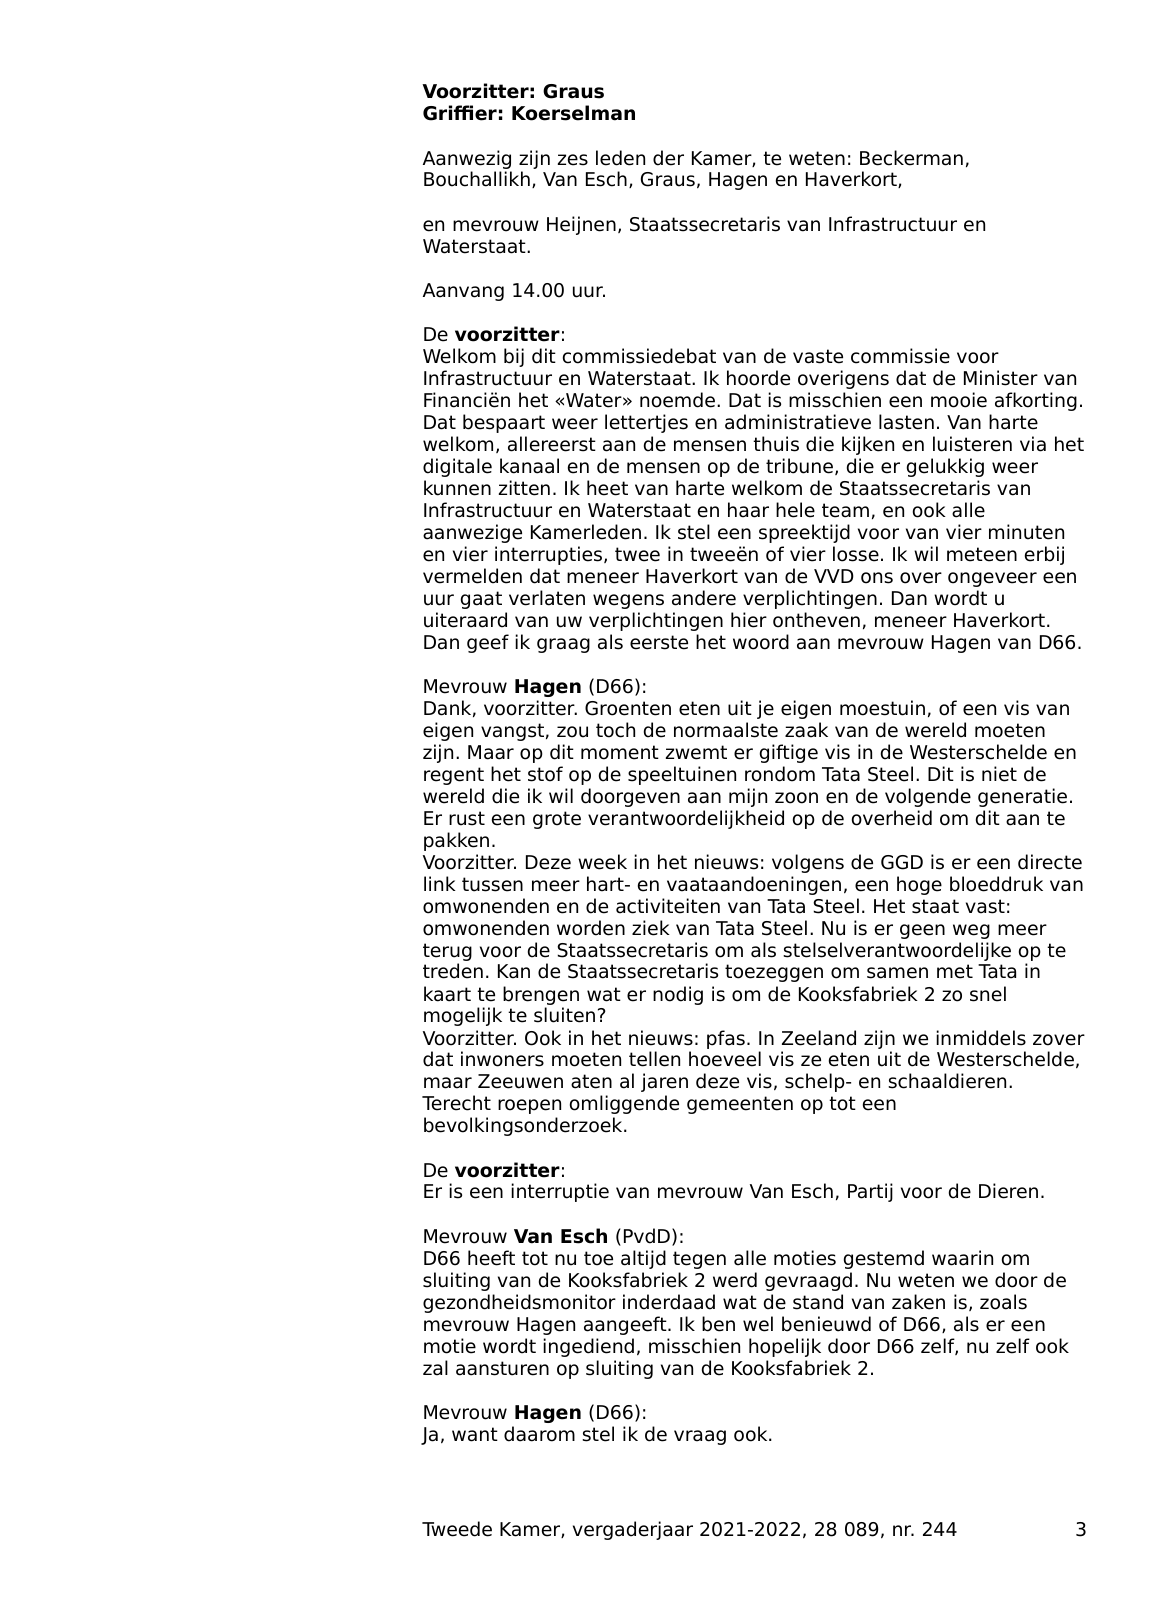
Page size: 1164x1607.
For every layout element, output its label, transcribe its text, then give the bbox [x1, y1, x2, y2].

text Voorzitter. Ook in het nieuws: pfas. In Zeeland zijn we inmiddels zover dat inwoners moeten tellen hoeveel vis ze eten uit de Westerschelde, maar Zeeuwen aten al jaren deze vis, schelp- en schaaldieren. Terecht roepen omliggende gemeenten op tot een bevolkingsonderzoek. [422, 1027, 1087, 1137]
text De voorzitter: [422, 1159, 1087, 1181]
text Voorzitter: Graus [422, 81, 1087, 103]
text Er is een interruptie van mevrouw Van Esch, Partij voor de Dieren. [422, 1181, 1087, 1203]
text Mevrouw Hagen (D66): [422, 1402, 1087, 1424]
text D66 heeft tot nu toe altijd tegen alle moties gestemd waarin om sluiting van de Kooksfabriek 2 werd gevraagd. Nu weten we door de gezondheidsmonitor inderdaad wat de stand van zaken is, zoals mevrouw Hagen aangeeft. Ik ben wel benieuwd of D66, als er een motie wordt ingediend, misschien hopelijk door D66 zelf, nu zelf ook zal aansturen op sluiting van de Kooksfabriek 2. [422, 1248, 1087, 1379]
text Mevrouw Van Esch (PvdD): [422, 1226, 1087, 1248]
text Dank, voorzitter. Groenten eten uit je eigen moestuin, of een vis van eigen vangst, zou toch de normaalste zaak van de wereld moeten zijn. Maar op dit moment zwemt er giftige vis in de Westerschelde en regent het stof op de speeltuinen rondom Tata Steel. Dit is niet de wereld die ik wil doorgeven aan mijn zoon en de volgende generatie. Er rust een grote verantwoordelijkheid op de overheid om dit aan te pakken. [422, 698, 1087, 852]
text Welkom bij dit commissiedebat van de vaste commissie voor Infrastructuur en Waterstaat. Ik hoorde overigens dat de Minister van Financiën het «Water» noemde. Dat is misschien een mooie afkorting. Dat bespaart weer lettertjes en administratieve lasten. Van harte welkom, allereerst aan de mensen thuis die kijken en luisteren via het digitale kanaal en de mensen op de tribune, die er gelukkig weer kunnen zitten. Ik heet van harte welkom de Staatssecretaris van Infrastructuur en Waterstaat en haar hele team, en ook alle aanwezige Kamerleden. Ik stel een spreektijd voor van vier minuten en vier interrupties, twee in tweeën of vier losse. Ik wil meteen erbij vermelden dat meneer Haverkort van de VVD ons over ongeveer een uur gaat verlaten wegens andere verplichtingen. Dan wordt u uiteraard van uw verplichtingen hier ontheven, meneer Haverkort. Dan geef ik graag als eerste het woord aan mevrouw Hagen van D66. [422, 346, 1087, 653]
text Aanvang 14.00 uur. [422, 280, 1087, 302]
text Aanwezig zijn zes leden der Kamer, te weten: Beckerman, Bouchallikh, Van Esch, Graus, Hagen en Haverkort, [422, 147, 1087, 191]
text Griffier: Koerselman [422, 103, 1087, 125]
text Voorzitter. Deze week in het nieuws: volgens de GGD is er een directe link tussen meer hart- en vaataandoeningen, een hoge bloeddruk van omwonenden en de activiteiten van Tata Steel. Het staat vast: omwonenden worden ziek van Tata Steel. Nu is er geen weg meer terug voor de Staatssecretaris om als stelselverantwoordelijke op te treden. Kan de Staatssecretaris toezeggen om samen met Tata in kaart te brengen wat er nodig is om de Kooksfabriek 2 zo snel mogelijk te sluiten? [422, 852, 1087, 1027]
text Ja, want daarom stel ik de vraag ook. [422, 1424, 1087, 1446]
text Mevrouw Hagen (D66): [422, 676, 1087, 698]
text en mevrouw Heijnen, Staatssecretaris van Infrastructuur en Waterstaat. [422, 213, 1087, 257]
text De voorzitter: [422, 324, 1087, 346]
